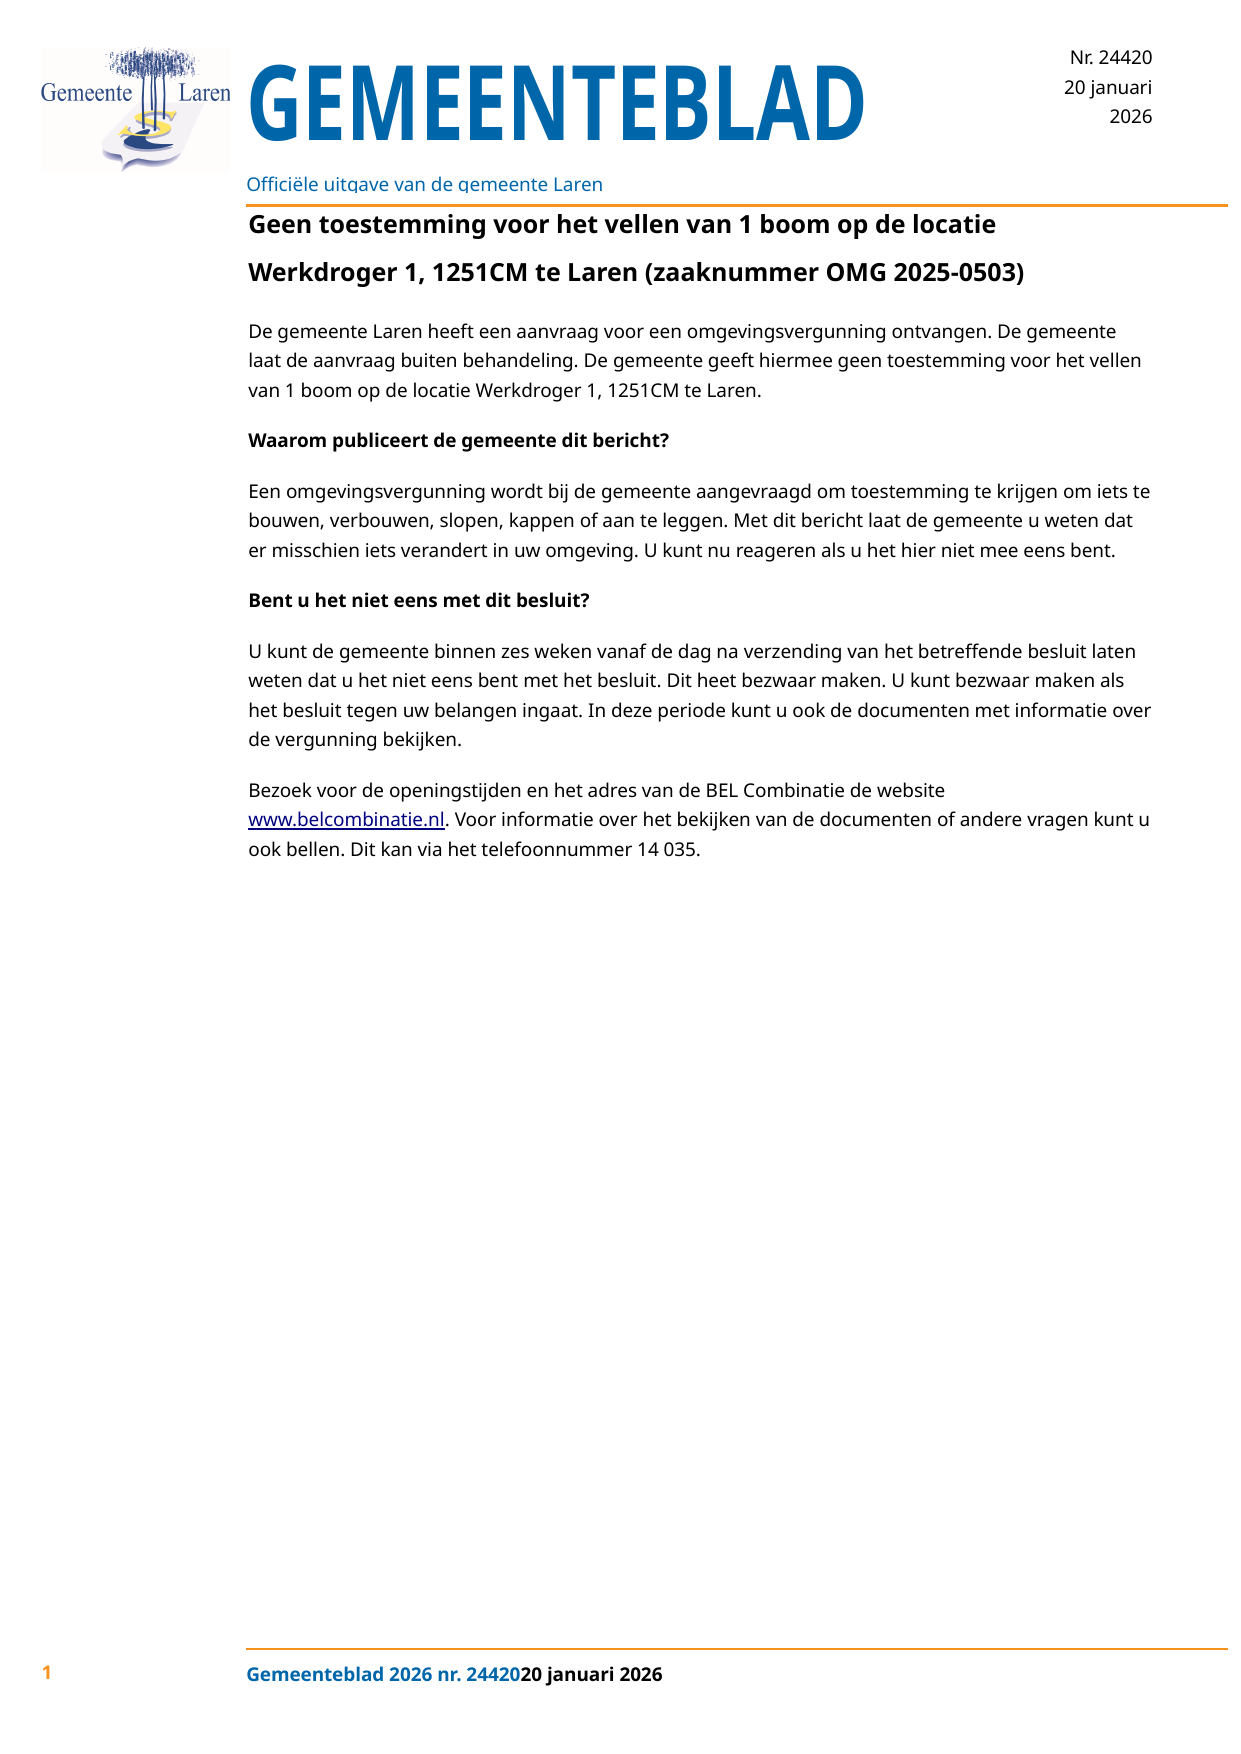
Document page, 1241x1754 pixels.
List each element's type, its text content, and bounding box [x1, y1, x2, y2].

text Waarom publiceert de gemeente dit bericht? [248, 427, 1152, 453]
text Een omgevingsvergunning wordt bij de gemeente aangevraagd om toestemming te krijgen om iets te bouwen, verbouwen, slopen, kappen of aan te leggen. Met dit bericht laat de gemeente u weten dat er misschien iets verandert in uw omgeving. U kunt nu reageren als u het hier niet mee eens bent. [248, 478, 1152, 563]
text De gemeente Laren heeft een aanvraag voor een omgevingsvergunning ontvangen. De gemeente laat de aanvraag buiten behandeling. De gemeente geeft hiermee geen toestemming voor het vellen van 1 boom op de locatie Werkdroger 1, 1251CM te Laren. [248, 318, 1152, 403]
picture [41, 47, 231, 172]
text U kunt de gemeente binnen zes weken vanaf de dag na verzending van het betreffende besluit laten weten dat u het niet eens bent met het besluit. Dit heet bezwaar maken. U kunt bezwaar maken als het besluit tegen uw belangen ingaat. In deze periode kunt u ook de documenten met informatie over de vergunning bekijken. [248, 638, 1152, 752]
text Bezoek voor de openingstijden en het adres van de BEL Combinatie de website www.belcombinatie.nl. Voor informatie over het bekijken van de documenten of andere vragen kunt u ook bellen. Dit kan via het telefoonnummer 14 035. [248, 777, 1152, 862]
text Geen toestemming voor het vellen van 1 boom op de locatie Werkdroger 1, 1251CM te Laren (zaaknummer OMG 2025-0503) [248, 207, 1152, 288]
text Bent u het niet eens met dit besluit? [248, 587, 1152, 613]
